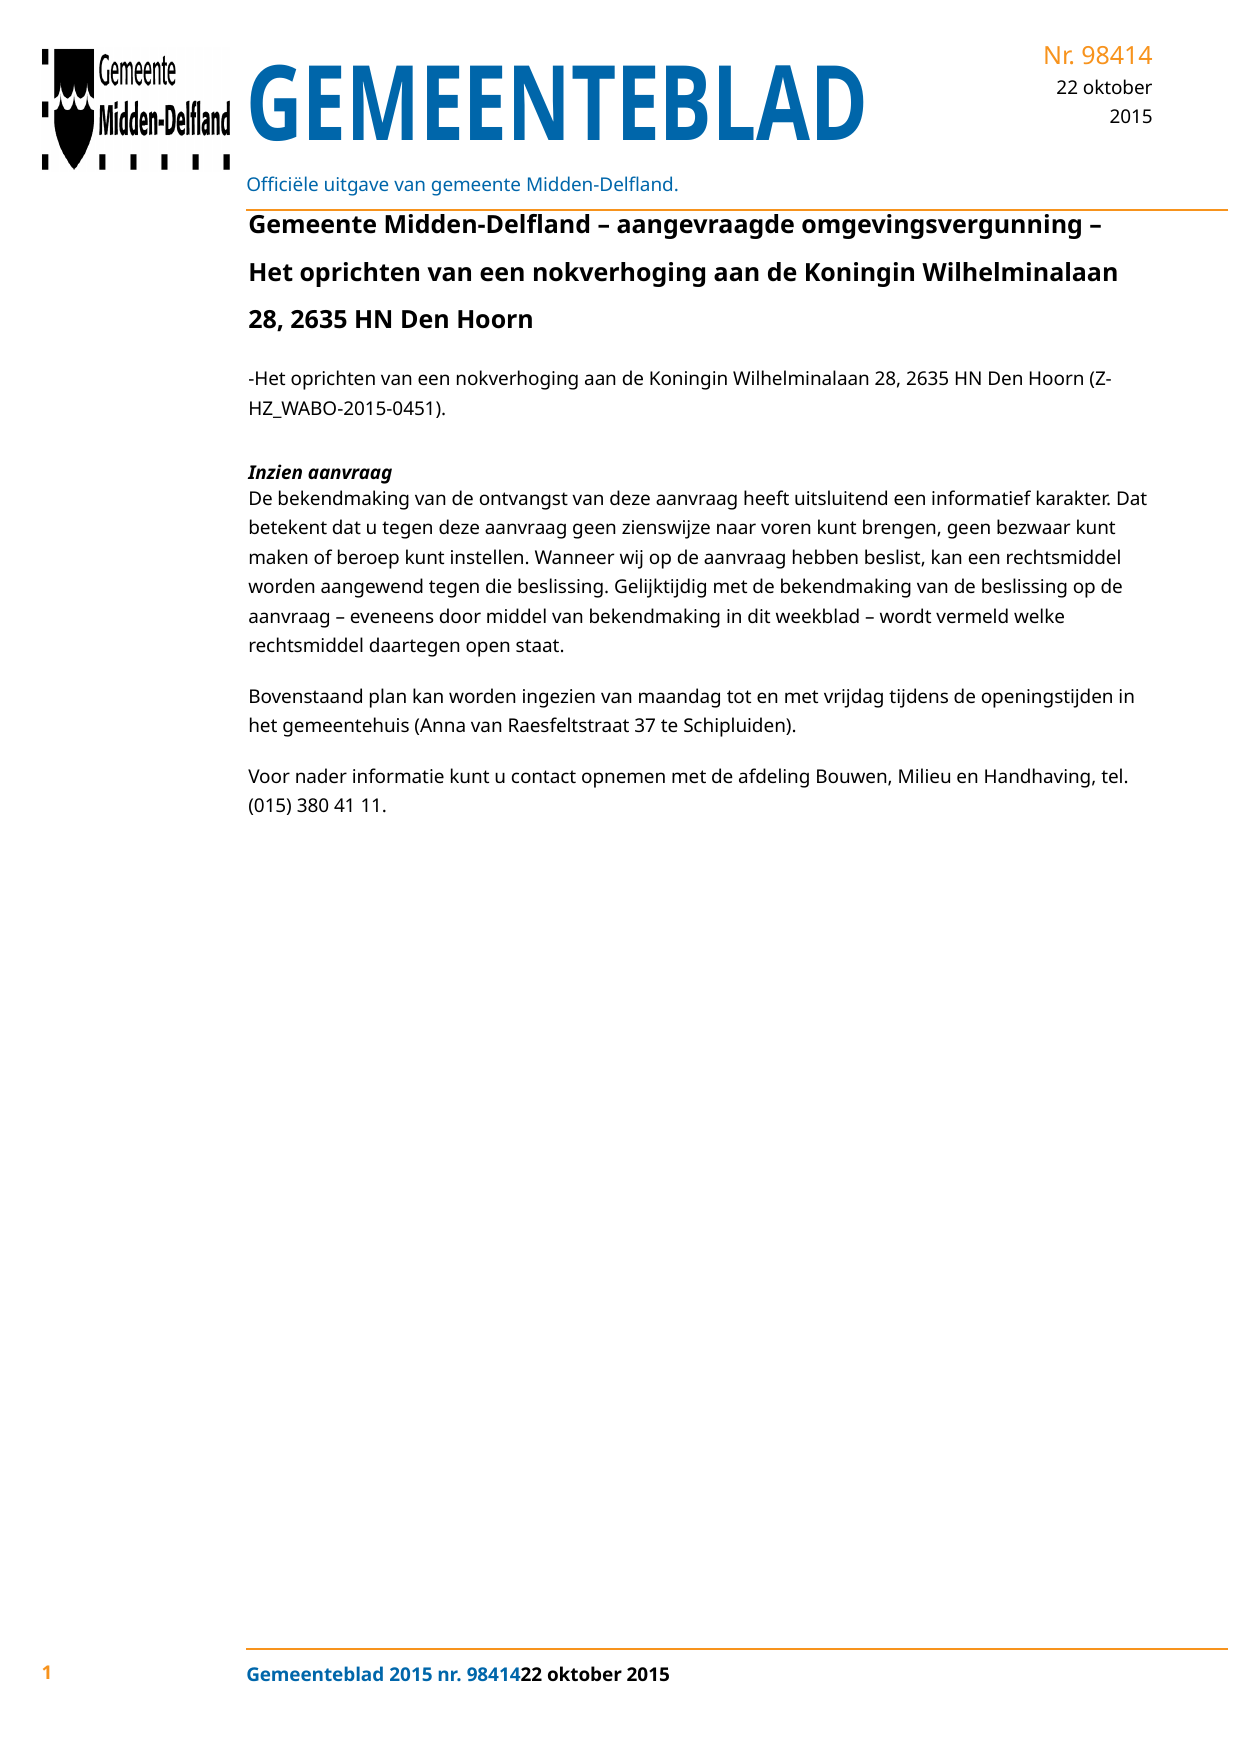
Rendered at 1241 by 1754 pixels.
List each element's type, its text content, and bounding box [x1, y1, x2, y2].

picture [41, 47, 231, 172]
text Gemeente Midden-Delfland – aangevraagde omgevingsvergunning – Het oprichten van een nokverhoging aan de Koningin Wilhelminalaan 28, 2635 HN Den Hoorn [248, 211, 1152, 336]
text De bekendmaking van de ontvangst van deze aanvraag heeft uitsluitend een informatief karakter. Dat betekent dat u tegen deze aanvraag geen zienswijze naar voren kunt brengen, geen bezwaar kunt maken of beroep kunt instellen. Wanneer wij op de aanvraag hebben beslist, kan een rechtsmiddel worden aangewend tegen die beslissing. Gelijktijdig met de bekendmaking van de beslissing op de aanvraag – eveneens door middel van bekendmaking in dit weekblad – wordt vermeld welke rechtsmiddel daartegen open staat. [248, 485, 1152, 658]
text -Het oprichten van een nokverhoging aan de Koningin Wilhelminalaan 28, 2635 HN Den Hoorn (Z-HZ_WABO-2015-0451). [248, 366, 1152, 421]
text Inzien aanvraag [248, 459, 1152, 485]
text Bovenstaand plan kan worden ingezien van maandag tot en met vrijdag tijdens de openingstijden in het gemeentehuis (Anna van Raesfeltstraat 37 te Schipluiden). [248, 683, 1152, 738]
text Voor nader informatie kunt u contact opnemen met de afdeling Bouwen, Milieu en Handhaving, tel. (015) 380 41 11. [248, 763, 1152, 818]
